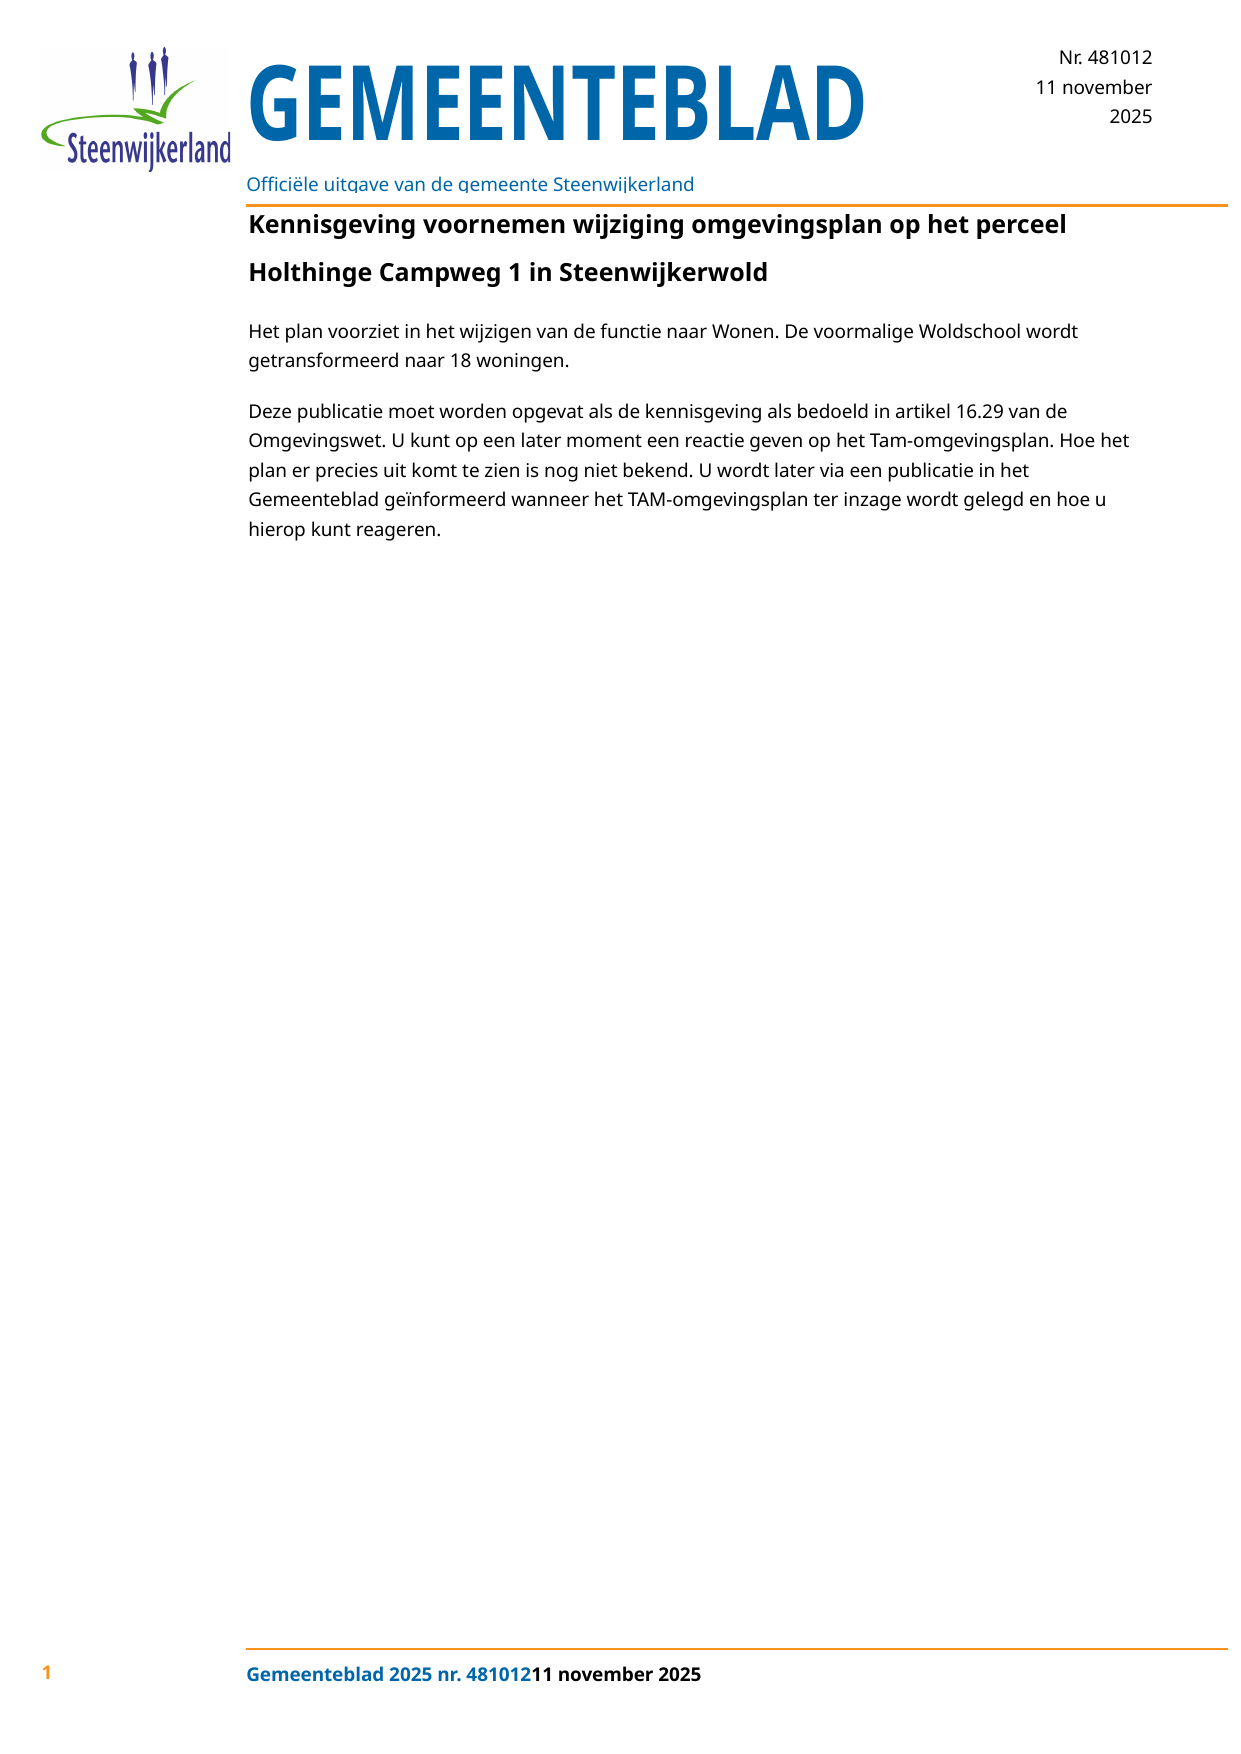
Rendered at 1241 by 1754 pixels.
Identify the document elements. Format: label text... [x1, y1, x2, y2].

text Kennisgeving voornemen wijziging omgevingsplan op het perceel Holthinge Campweg 1 in Steenwijkerwold [248, 207, 1152, 288]
text Deze publicatie moet worden opgevat als de kennisgeving als bedoeld in artikel 16.29 van de Omgevingswet. U kunt op een later moment een reactie geven op het Tam-omgevingsplan. Hoe het plan er precies uit komt te zien is nog niet bekend. U wordt later via een publicatie in het Gemeenteblad geïnformeerd wanneer het TAM-omgevingsplan ter inzage wordt gelegd en hoe u hierop kunt reageren. [248, 398, 1152, 542]
picture [41, 47, 231, 172]
text Het plan voorziet in het wijzigen van de functie naar Wonen. De voormalige Woldschool wordt getransformeerd naar 18 woningen. [248, 318, 1152, 373]
